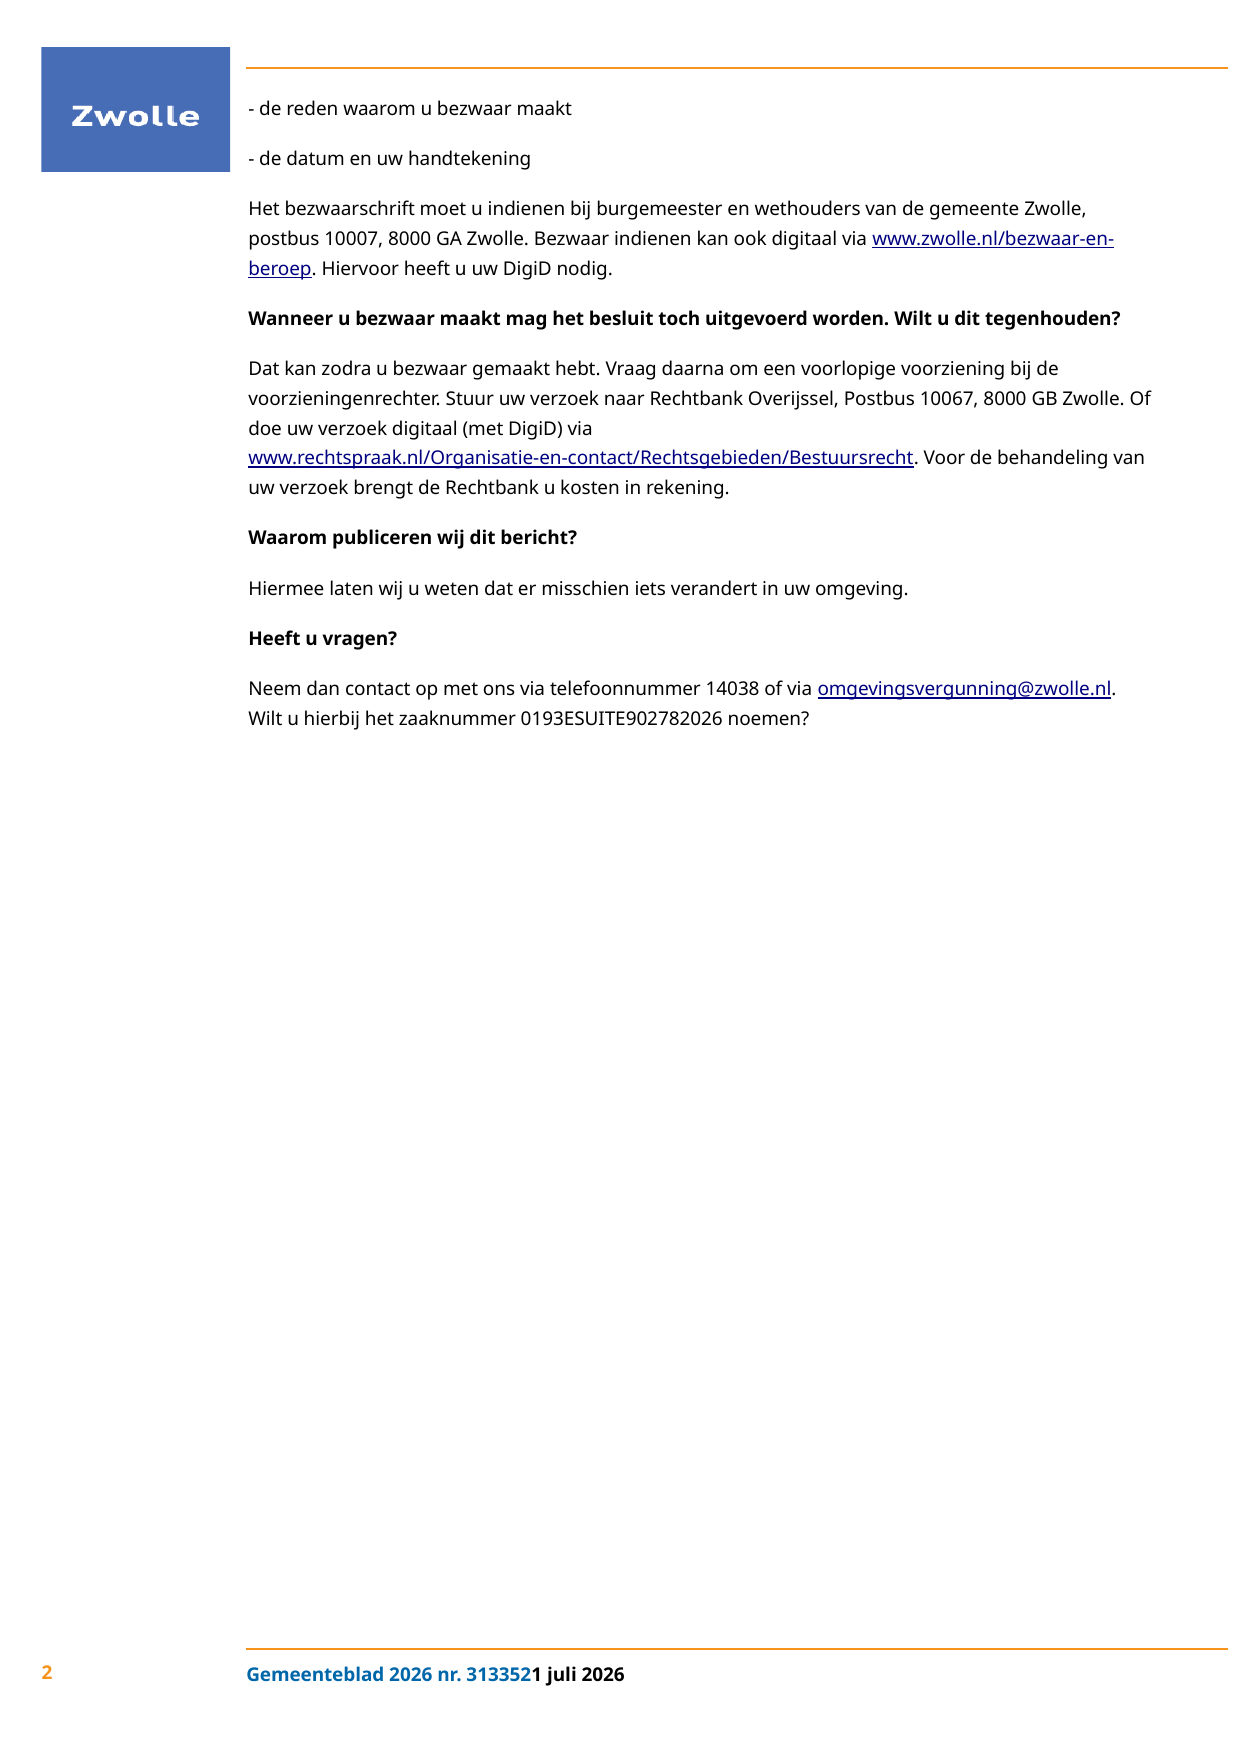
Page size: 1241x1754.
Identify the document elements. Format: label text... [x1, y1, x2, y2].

text Wanneer u bezwaar maakt mag het besluit toch uitgevoerd worden. Wilt u dit tegenhouden? [248, 305, 1152, 331]
text Heeft u vragen? [248, 625, 1152, 651]
text Waarom publiceren wij dit bericht? [248, 524, 1152, 550]
text Hiermee laten wij u weten dat er misschien iets verandert in uw omgeving. [248, 575, 1152, 601]
text Het bezwaarschrift moet u indienen bij burgemeester en wethouders van de gemeente Zwolle, postbus 10007, 8000 GA Zwolle. Bezwaar indienen kan ook digitaal via www.zwolle.nl/bezwaar-en-beroep. Hiervoor heeft u uw DigiD nodig. [248, 196, 1152, 281]
text Neem dan contact op met ons via telefoonnummer 14038 of via omgevingsvergunning@zwolle.nl. Wilt u hierbij het zaaknummer 0193ESUITE902782026 noemen? [248, 676, 1152, 731]
text - de reden waarom u bezwaar maakt [248, 95, 1152, 121]
text Dat kan zodra u bezwaar gemaakt hebt. Vraag daarna om een voorlopige voorziening bij de voorzieningenrechter. Stuur uw verzoek naar Rechtbank Overijssel, Postbus 10067, 8000 GB Zwolle. Of doe uw verzoek digitaal (met DigiD) via www.rechtspraak.nl/Organisatie-en-contact/Rechtsgebieden/Bestuursrecht. Voor de behandeling van uw verzoek brengt de Rechtbank u kosten in rekening. [248, 356, 1152, 500]
text - de datum en uw handtekening [248, 145, 1152, 171]
picture [41, 47, 231, 172]
